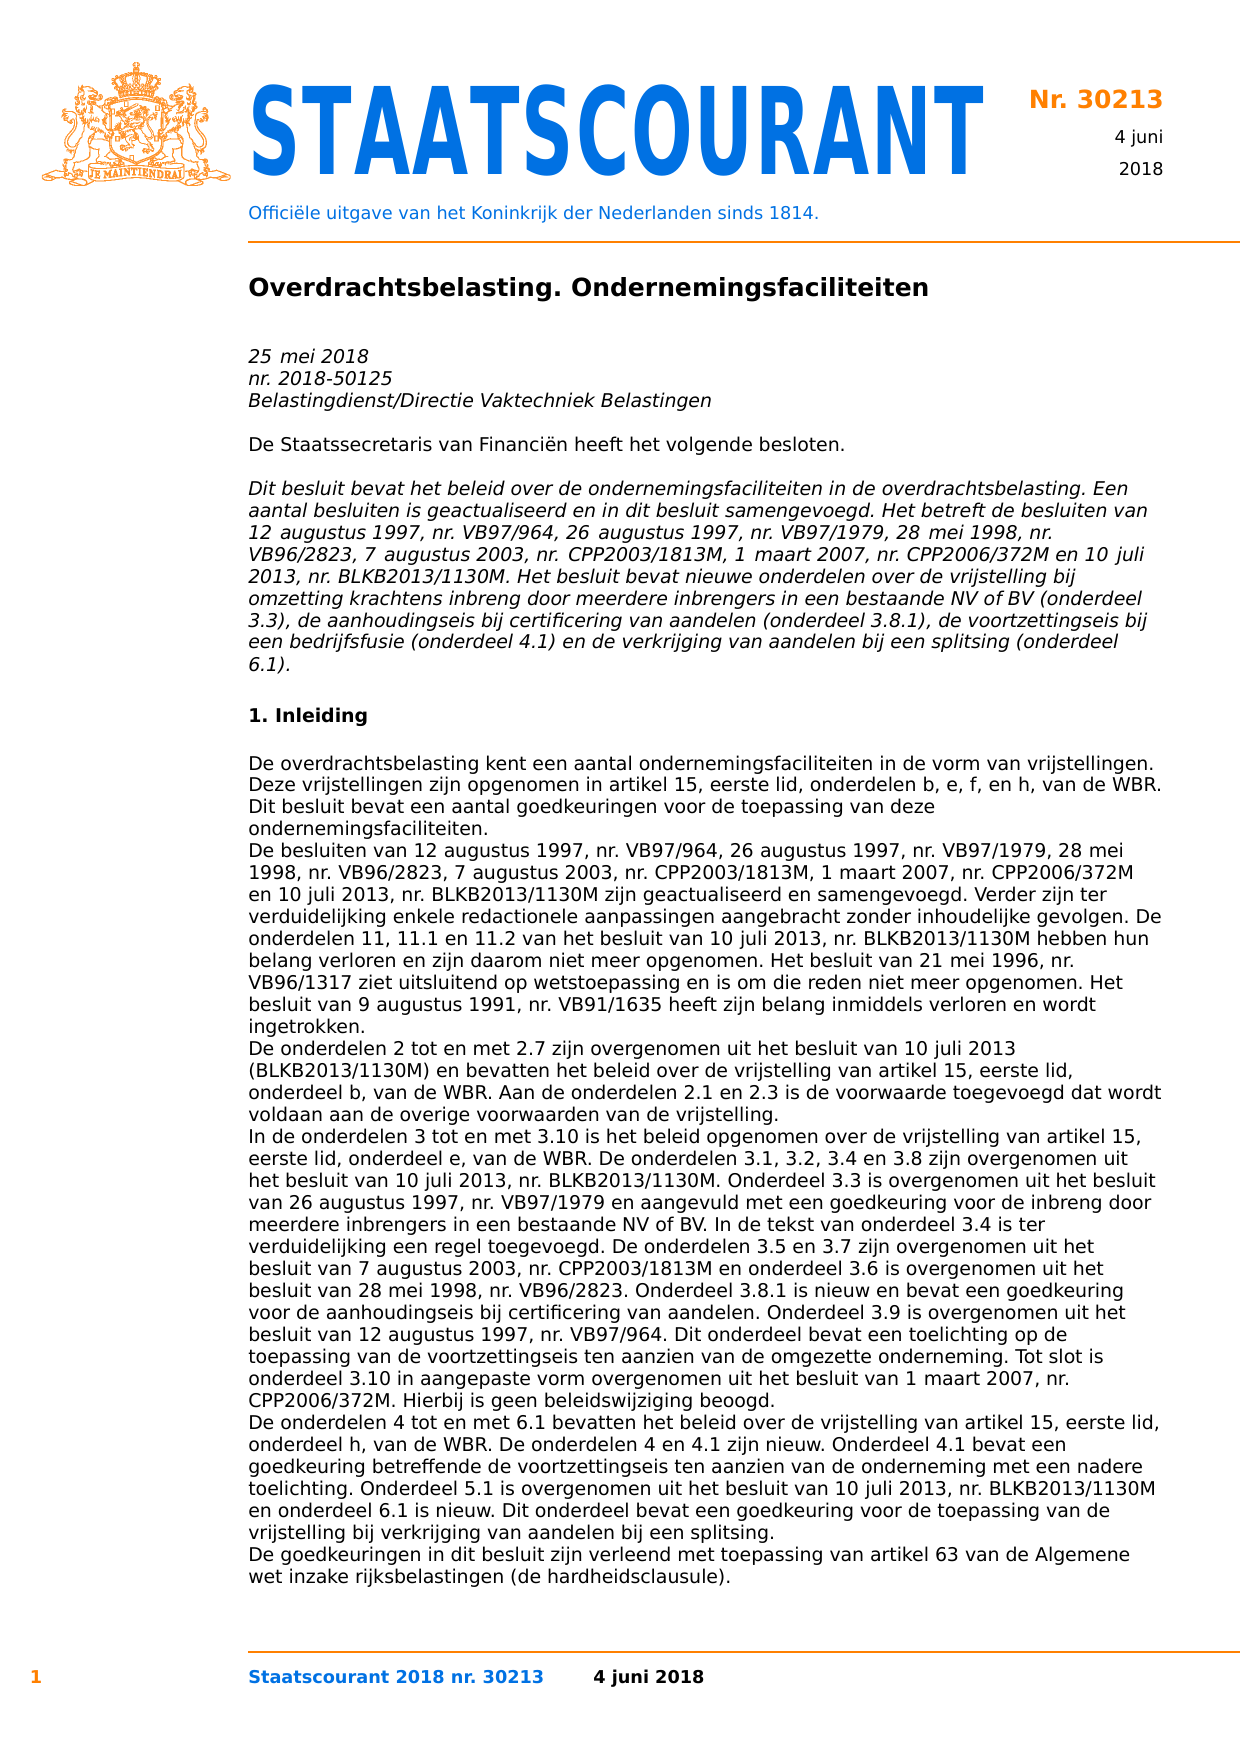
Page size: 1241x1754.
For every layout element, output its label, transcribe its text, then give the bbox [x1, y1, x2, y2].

table_cell 2018 [998, 153, 1240, 203]
text In de onderdelen 3 tot en met 3.10 is het beleid opgenomen over de vrijstelling van artikel 15, eerste lid, onderdeel e, van de WBR. De onderdelen 3.1, 3.2, 3.4 en 3.8 zijn overgenomen uit het besluit van 10 juli 2013, nr. BLKB2013/1130M. Onderdeel 3.3 is overgenomen uit het besluit van 26 augustus 1997, nr. VB97/1979 en aangevuld met een goedkeuring voor de inbreng door meerdere inbrengers in een bestaande NV of BV. In de tekst van onderdeel 3.4 is ter verduidelijking een regel toegevoegd. De onderdelen 3.5 en 3.7 zijn overgenomen uit het besluit van 7 augustus 2003, nr. CPP2003/1813M en onderdeel 3.6 is overgenomen uit het besluit van 28 mei 1998, nr. VB96/2823. Onderdeel 3.8.1 is nieuw en bevat een goedkeuring voor de aanhoudingseis bij certificering van aandelen. Onderdeel 3.9 is overgenomen uit het besluit van 12 augustus 1997, nr. VB97/964. Dit onderdeel bevat een toelichting op de toepassing van de voortzettingseis ten aanzien van de omgezette onderneming. Tot slot is onderdeel 3.10 in aangepaste vorm overgenomen uit het besluit van 1 maart 2007, nr. CPP2006/372M. Hierbij is geen beleidswijziging beoogd. [248, 1126, 1163, 1412]
text Dit besluit bevat het beleid over de ondernemingsfaciliteiten in de overdrachtsbelasting. Een aantal besluiten is geactualiseerd en in dit besluit samengevoegd. Het betreft de besluiten van 12 augustus 1997, nr. VB97/964, 26 augustus 1997, nr. VB97/1979, 28 mei 1998, nr. VB96/2823, 7 augustus 2003, nr. CPP2003/1813M, 1 maart 2007, nr. CPP2006/372M en 10 juli 2013, nr. BLKB2013/1130M. Het besluit bevat nieuwe onderdelen over de vrijstelling bij omzetting krachtens inbreng door meerdere inbrengers in een bestaande NV of BV (onderdeel 3.3), de aanhoudingseis bij certificering van aandelen (onderdeel 3.8.1), de voortzettingseis bij een bedrijfsfusie (onderdeel 4.1) en de verkrijging van aandelen bij een splitsing (onderdeel 6.1). [248, 478, 1163, 675]
table_cell 4 juni [998, 121, 1240, 153]
subtitle 1. Inleiding [248, 705, 1163, 727]
text nr. 2018-50125 [248, 368, 1163, 390]
text 25 mei 2018 [248, 346, 1163, 368]
text De Staatssecretaris van Financiën heeft het volgende besloten. [248, 434, 1163, 456]
text Belastingdienst/Directie Vaktechniek Belastingen [248, 390, 1163, 412]
picture [41, 62, 231, 186]
table_header Nr. 30213 [998, 62, 1240, 121]
table_header [25, 62, 248, 241]
text De onderdelen 2 tot en met 2.7 zijn overgenomen uit het besluit van 10 juli 2013 (BLKB2013/1130M) en bevatten het beleid over de vrijstelling van artikel 15, eerste lid, onderdeel b, van de WBR. Aan de onderdelen 2.1 en 2.3 is de voorwaarde toegevoegd dat wordt voldaan aan de overige voorwaarden van de vrijstelling. [248, 1038, 1163, 1126]
text De besluiten van 12 augustus 1997, nr. VB97/964, 26 augustus 1997, nr. VB97/1979, 28 mei 1998, nr. VB96/2823, 7 augustus 2003, nr. CPP2003/1813M, 1 maart 2007, nr. CPP2006/372M en 10 juli 2013, nr. BLKB2013/1130M zijn geactualiseerd en samengevoegd. Verder zijn ter verduidelijking enkele redactionele aanpassingen aangebracht zonder inhoudelijke gevolgen. De onderdelen 11, 11.1 en 11.2 van het besluit van 10 juli 2013, nr. BLKB2013/1130M hebben hun belang verloren en zijn daarom niet meer opgenomen. Het besluit van 21 mei 1996, nr. VB96/1317 ziet uitsluitend op wetstoepassing en is om die reden niet meer opgenomen. Het besluit van 9 augustus 1991, nr. VB91/1635 heeft zijn belang inmiddels verloren en wordt ingetrokken. [248, 840, 1163, 1038]
subtitle Overdrachtsbelasting. Ondernemingsfaciliteiten [248, 273, 1163, 302]
table_header STAATSCOURANT [248, 62, 998, 203]
text De goedkeuringen in dit besluit zijn verleend met toepassing van artikel 63 van de Algemene wet inzake rijksbelastingen (de hardheidsclausule). [248, 1544, 1163, 1588]
table_cell Officiële uitgave van het Koninkrijk der Nederlanden sinds 1814. [248, 203, 1240, 241]
text De overdrachtsbelasting kent een aantal ondernemingsfaciliteiten in de vorm van vrijstellingen. Deze vrijstellingen zijn opgenomen in artikel 15, eerste lid, onderdelen b, e, f, en h, van de WBR. Dit besluit bevat een aantal goedkeuringen voor de toepassing van deze ondernemingsfaciliteiten. [248, 752, 1163, 840]
text De onderdelen 4 tot en met 6.1 bevatten het beleid over de vrijstelling van artikel 15, eerste lid, onderdeel h, van de WBR. De onderdelen 4 en 4.1 zijn nieuw. Onderdeel 4.1 bevat een goedkeuring betreffende de voortzettingseis ten aanzien van de onderneming met een nadere toelichting. Onderdeel 5.1 is overgenomen uit het besluit van 10 juli 2013, nr. BLKB2013/1130M en onderdeel 6.1 is nieuw. Dit onderdeel bevat een goedkeuring voor de toepassing van de vrijstelling bij verkrijging van aandelen bij een splitsing. [248, 1412, 1163, 1544]
